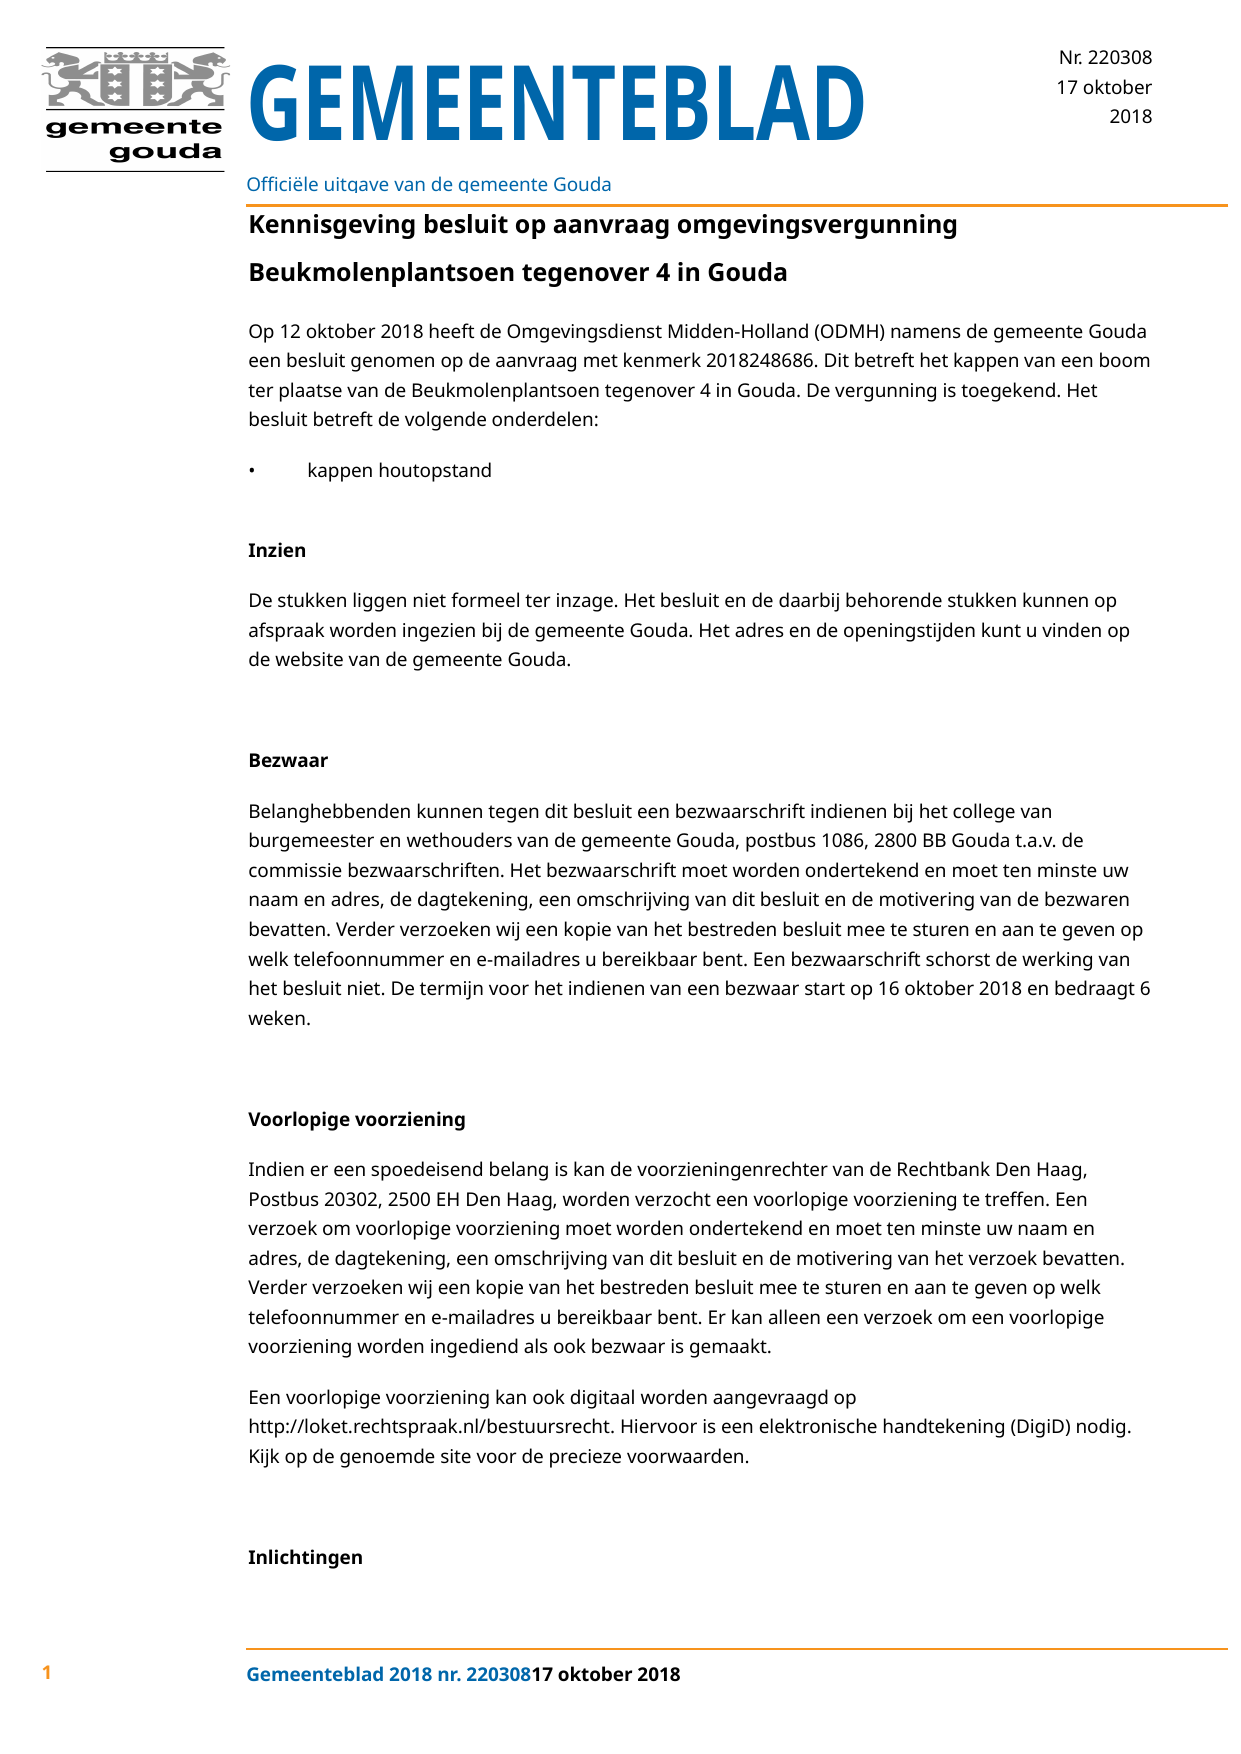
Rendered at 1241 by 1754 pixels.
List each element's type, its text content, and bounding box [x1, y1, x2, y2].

text Belanghebbenden kunnen tegen dit besluit een bezwaarschrift indienen bij het college van burgemeester en wethouders van de gemeente Gouda, postbus 1086, 2800 BB Gouda t.a.v. de commissie bezwaarschriften. Het bezwaarschrift moet worden ondertekend en moet ten minste uw naam en adres, de dagtekening, een omschrijving van dit besluit en de motivering van de bezwaren bevatten. Verder verzoeken wij een kopie van het bestreden besluit mee te sturen en aan te geven op welk telefoonnummer en e-mailadres u bereikbaar bent. Een bezwaarschrift schorst de werking van het besluit niet. De termijn voor het indienen van een bezwaar start op 16 oktober 2018 en bedraagt 6 weken. [248, 798, 1152, 1031]
text Op 12 oktober 2018 heeft de Omgevingsdienst Midden-Holland (ODMH) namens de gemeente Gouda een besluit genomen op de aanvraag met kenmerk 2018248686. Dit betreft het kappen van een boom ter plaatse van de Beukmolenplantsoen tegenover 4 in Gouda. De vergunning is toegekend. Het besluit betreft de volgende onderdelen: [248, 318, 1152, 432]
text De stukken liggen niet formeel ter inzage. Het besluit en de daarbij behorende stukken kunnen op afspraak worden ingezien bij de gemeente Gouda. Het adres en de openingstijden kunt u vinden op de website van de gemeente Gouda. [248, 587, 1152, 672]
text Inlichtingen [248, 1544, 1152, 1570]
text Voorlopige voorziening [248, 1106, 1152, 1132]
text Inzien [248, 537, 1152, 563]
text Bezwaar [248, 747, 1152, 773]
text Kennisgeving besluit op aanvraag omgevingsvergunning Beukmolenplantsoen tegenover 4 in Gouda [248, 207, 1152, 288]
list kappen houtopstand [248, 457, 1152, 483]
text Een voorlopige voorziening kan ook digitaal worden aangevraagd op http://loket.rechtspraak.nl/bestuursrecht. Hiervoor is een elektronische handtekening (DigiD) nodig. Kijk op de genoemde site voor de precieze voorwaarden. [248, 1384, 1152, 1469]
text Indien er een spoedeisend belang is kan de voorzieningenrechter van de Rechtbank Den Haag, Postbus 20302, 2500 EH Den Haag, worden verzocht een voorlopige voorziening te treffen. Een verzoek om voorlopige voorziening moet worden ondertekend en moet ten minste uw naam en adres, de dagtekening, een omschrijving van dit besluit en de motivering van het verzoek bevatten. Verder verzoeken wij een kopie van het bestreden besluit mee te sturen en aan te geven op welk telefoonnummer en e-mailadres u bereikbaar bent. Er kan alleen een verzoek om een voorlopige voorziening worden ingediend als ook bezwaar is gemaakt. [248, 1156, 1152, 1359]
picture [41, 47, 231, 172]
